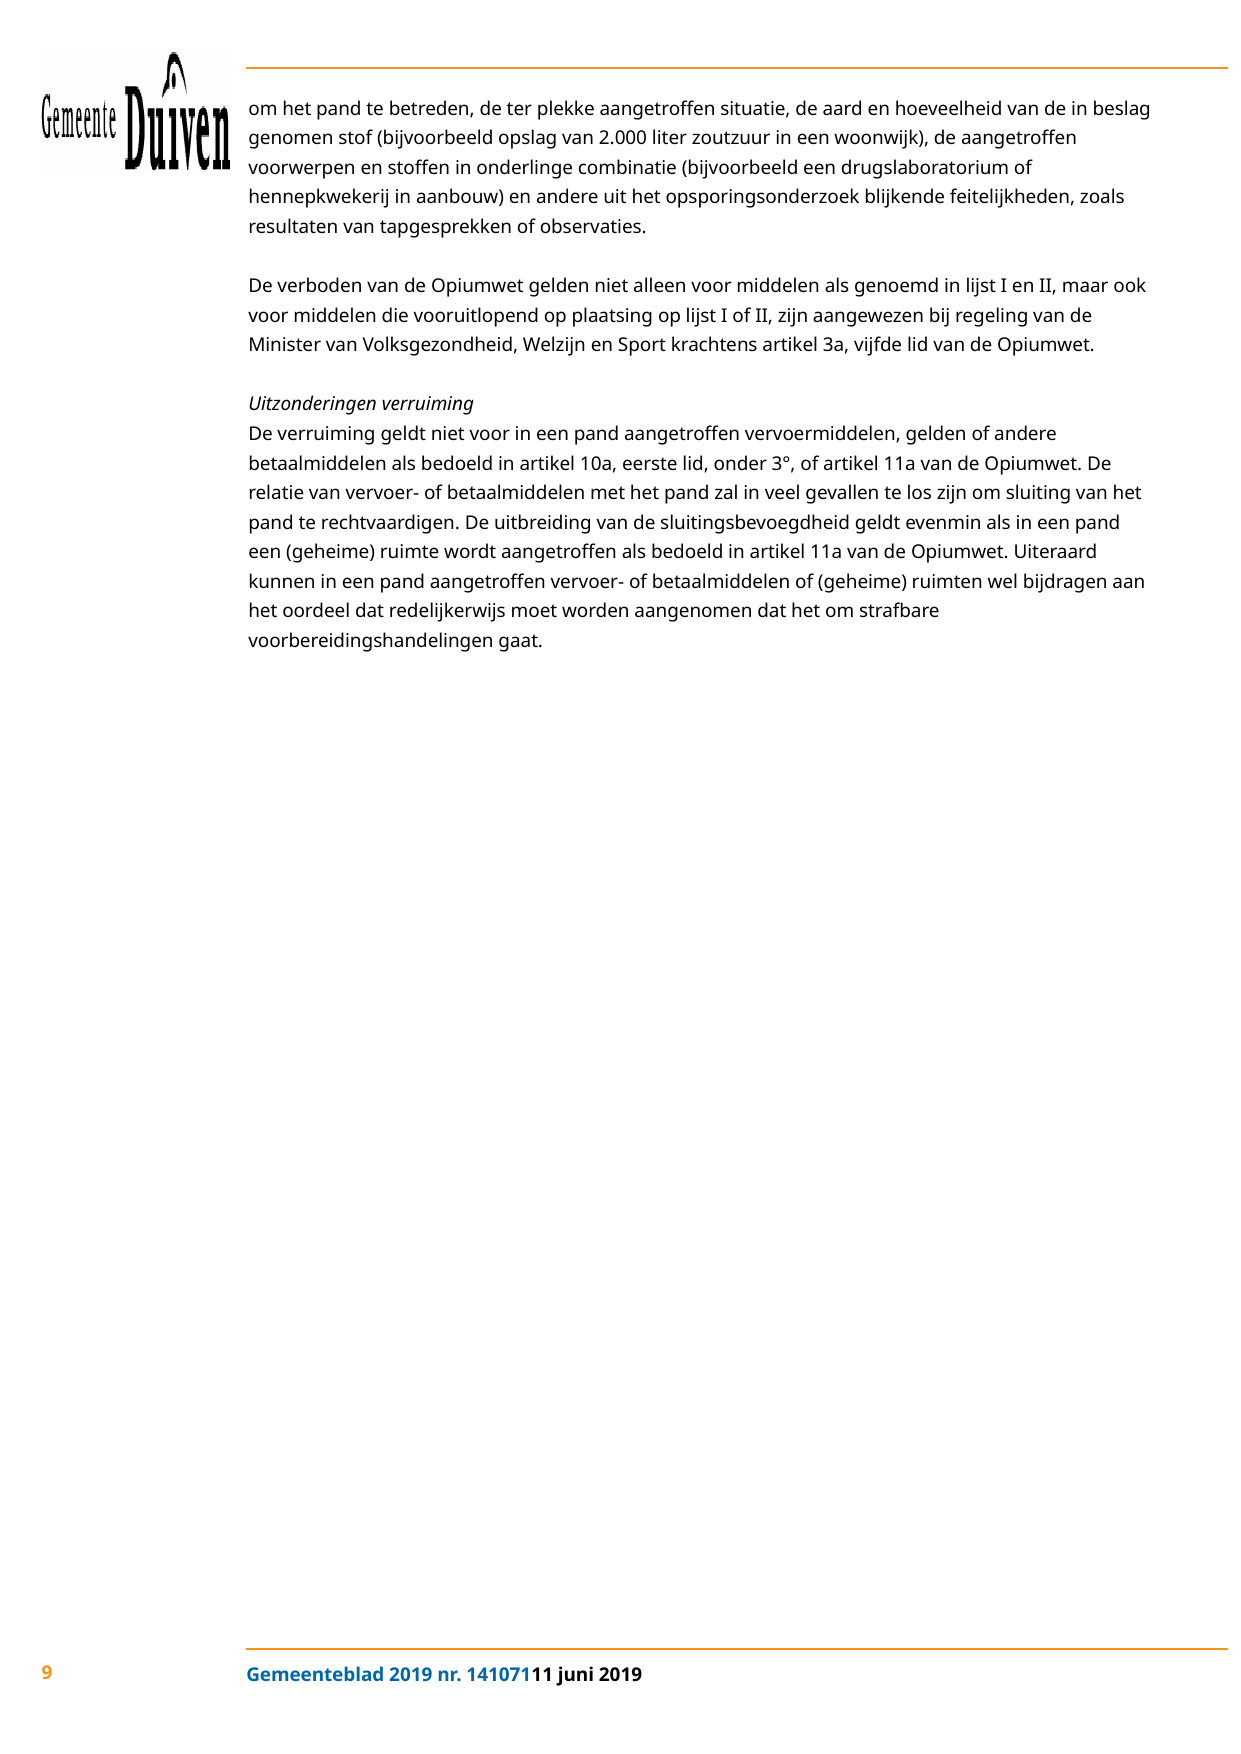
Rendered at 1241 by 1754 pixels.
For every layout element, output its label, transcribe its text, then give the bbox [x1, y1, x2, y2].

text De verboden van de Opiumwet gelden niet alleen voor middelen als genoemd in lijst I en II, maar ook voor middelen die vooruitlopend op plaatsing op lijst I of II, zijn aangewezen bij regeling van de Minister van Volksgezondheid, Welzijn en Sport krachtens artikel 3a, vijfde lid van de Opiumwet. [248, 272, 1152, 357]
picture [41, 47, 231, 172]
text De verruiming geldt niet voor in een pand aangetroffen vervoermiddelen, gelden of andere betaalmiddelen als bedoeld in artikel 10a, eerste lid, onder 3°, of artikel 11a van de Opiumwet. De relatie van vervoer- of betaalmiddelen met het pand zal in veel gevallen te los zijn om sluiting van het pand te rechtvaardigen. De uitbreiding van de sluitingsbevoegdheid geldt evenmin als in een pand een (geheime) ruimte wordt aangetroffen als bedoeld in artikel 11a van de Opiumwet. Uiteraard kunnen in een pand aangetroffen vervoer- of betaalmiddelen of (geheime) ruimten wel bijdragen aan het oordeel dat redelijkerwijs moet worden aangenomen dat het om strafbare voorbereidingshandelingen gaat. [248, 420, 1152, 653]
text Uitzonderingen verruiming [248, 391, 1152, 416]
text om het pand te betreden, de ter plekke aangetroffen situatie, de aard en hoeveelheid van de in beslag genomen stof (bijvoorbeeld opslag van 2.000 liter zoutzuur in een woonwijk), de aangetroffen voorwerpen en stoffen in onderlinge combinatie (bijvoorbeeld een drugslaboratorium of hennepkwekerij in aanbouw) en andere uit het opsporingsonderzoek blijkende feitelijkheden, zoals resultaten van tapgesprekken of observaties. [248, 95, 1152, 239]
